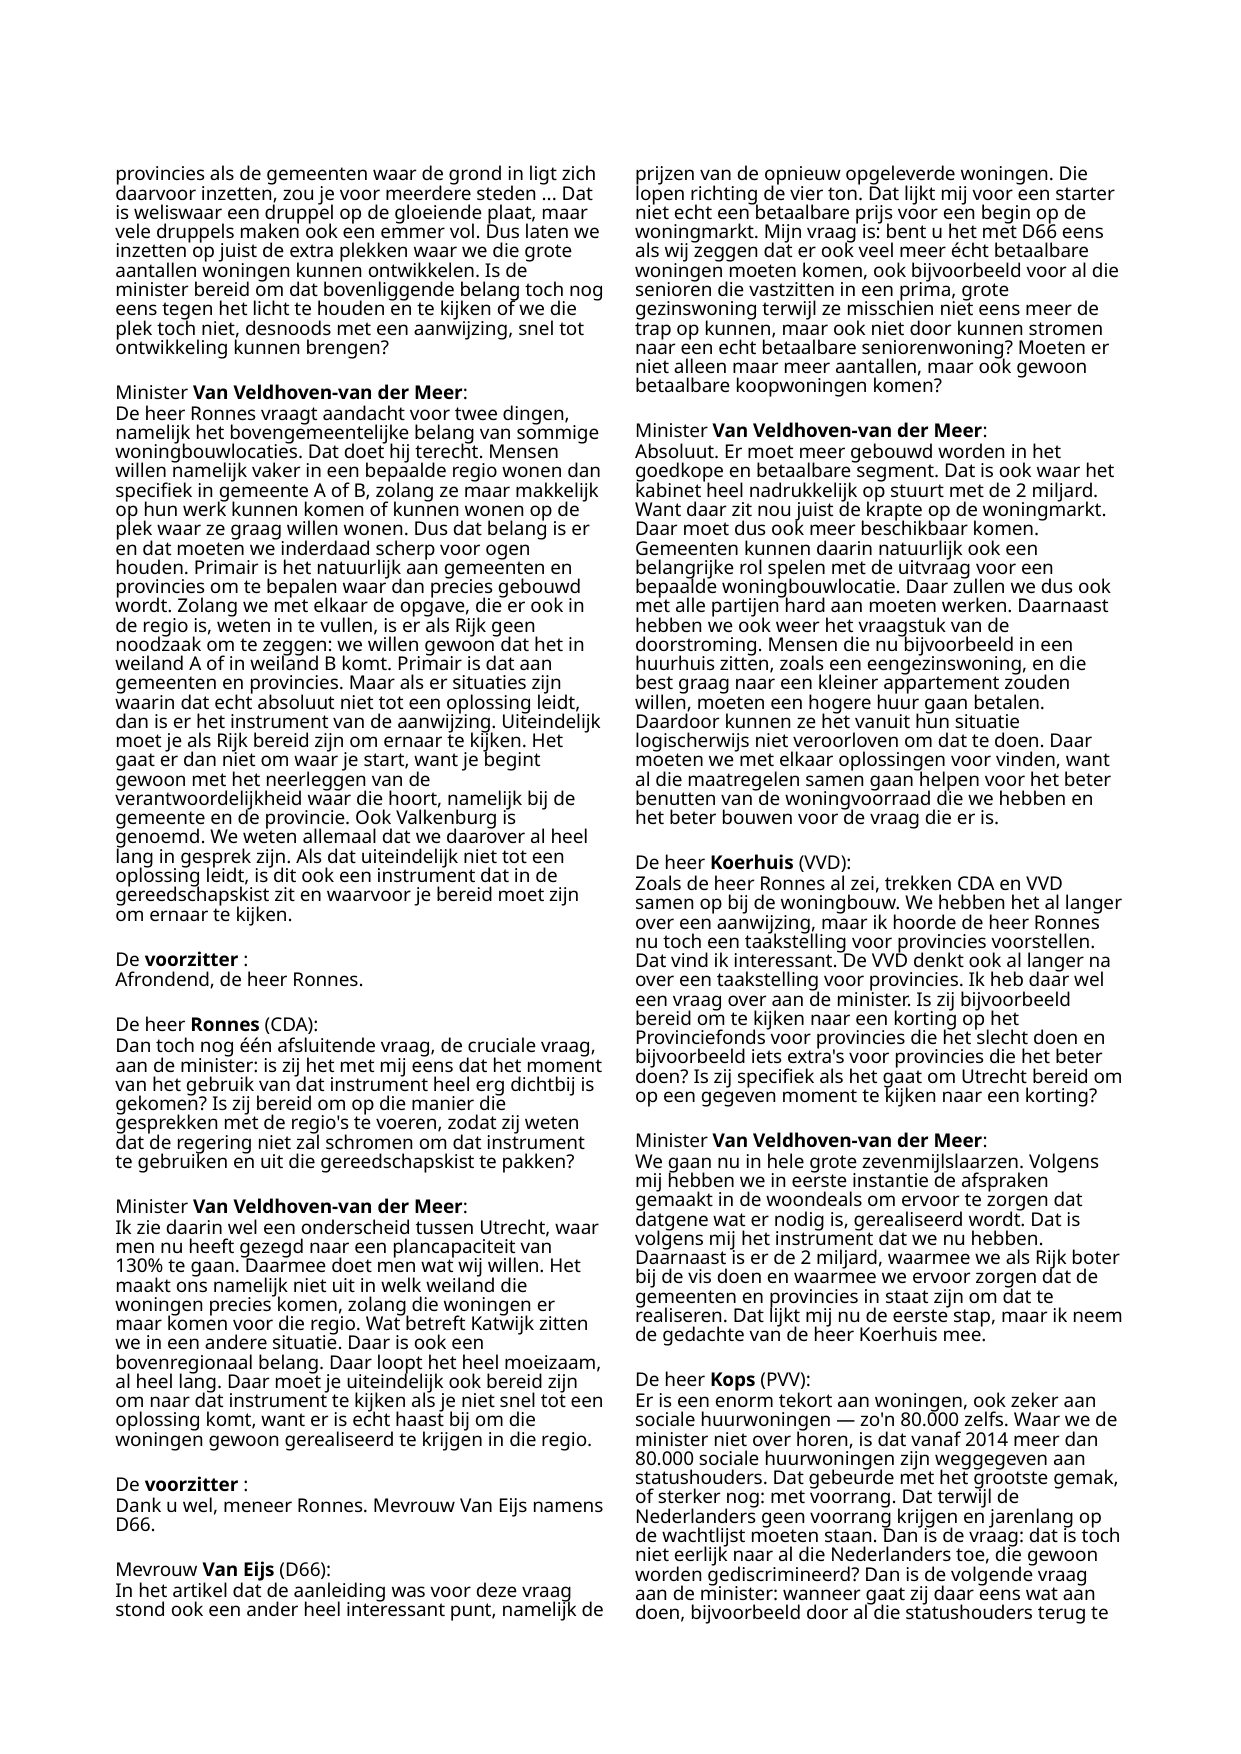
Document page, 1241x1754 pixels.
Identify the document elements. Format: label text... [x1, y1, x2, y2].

text De voorzitter : [115, 1471, 605, 1497]
text Dank u wel, meneer Ronnes. Mevrouw Van Eijs namens D66. [115, 1497, 605, 1535]
text We gaan nu in hele grote zevenmijlslaarzen. Volgens mij hebben we in eerste instantie de afspraken gemaakt in de woondeals om ervoor te zorgen dat datgene wat er nodig is, gerealiseerd wordt. Dat is volgens mij het instrument dat we nu hebben. Daarnaast is er de 2 miljard, waarmee we als Rijk boter bij de vis doen en waarmee we ervoor zorgen dat de gemeenten en provincies in staat zijn om dat te realiseren. Dat lijkt mij nu de eerste stap, maar ik neem de gedachte van de heer Koerhuis mee. [635, 1153, 1125, 1346]
text De heer Kops (PVV): [635, 1366, 1125, 1392]
text Absoluut. Er moet meer gebouwd worden in het goedkope en betaalbare segment. Dat is ook waar het kabinet heel nadrukkelijk op stuurt met de 2 miljard. Want daar zit nou juist de krapte op de woningmarkt. Daar moet dus ook meer beschikbaar komen. Gemeenten kunnen daarin natuurlijk ook een belangrijke rol spelen met de uitvraag voor een bepaalde woningbouwlocatie. Daar zullen we dus ook met alle partijen hard aan moeten werken. Daarnaast hebben we ook weer het vraagstuk van de doorstroming. Mensen die nu bijvoorbeeld in een huurhuis zitten, zoals een eengezinswoning, en die best graag naar een kleiner appartement zouden willen, moeten een hogere huur gaan betalen. Daardoor kunnen ze het vanuit hun situatie logischerwijs niet veroorloven om dat te doen. Daar moeten we met elkaar oplossingen voor vinden, want al die maatregelen samen gaan helpen voor het beter benutten van de woningvoorraad die we hebben en het beter bouwen voor de vraag die er is. [635, 443, 1125, 828]
text Afrondend, de heer Ronnes. [115, 971, 605, 991]
text In het artikel dat de aanleiding was voor deze vraag stond ook een ander heel interessant punt, namelijk de [115, 1582, 605, 1620]
text Ik zie daarin wel een onderscheid tussen Utrecht, waar men nu heeft gezegd naar een plancapaciteit van 130% te gaan. Daarmee doet men wat wij willen. Het maakt ons namelijk niet uit in welk weiland die woningen precies komen, zolang die woningen er maar komen voor die regio. Wat betreft Katwijk zitten we in een andere situatie. Daar is ook een bovenregionaal belang. Daar loopt het heel moeizaam, al heel lang. Daar moet je uiteindelijk ook bereid zijn om naar dat instrument te kijken als je niet snel tot een oplossing komt, want er is echt haast bij om die woningen gewoon gerealiseerd te krijgen in die regio. [115, 1219, 605, 1450]
text Dan toch nog één afsluitende vraag, de cruciale vraag, aan de minister: is zij het met mij eens dat het moment van het gebruik van dat instrument heel erg dichtbij is gekomen? Is zij bereid om op die manier die gesprekken met de regio's te voeren, zodat zij weten dat de regering niet zal schromen om dat instrument te gebruiken en uit die gereedschapskist te pakken? [115, 1037, 605, 1172]
text Minister Van Veldhoven-van der Meer: [635, 417, 1125, 443]
text De heer Koerhuis (VVD): [635, 849, 1125, 875]
text Zoals de heer Ronnes al zei, trekken CDA en VVD samen op bij de woningbouw. We hebben het al langer over een aanwijzing, maar ik hoorde de heer Ronnes nu toch een taakstelling voor provincies voorstellen. Dat vind ik interessant. De VVD denkt ook al langer na over een taakstelling voor provincies. Ik heb daar wel een vraag over aan de minister. Is zij bijvoorbeeld bereid om te kijken naar een korting op het Provinciefonds voor provincies die het slecht doen en bijvoorbeeld iets extra's voor provincies die het beter doen? Is zij specifiek als het gaat om Utrecht bereid om op een gegeven moment te kijken naar een korting? [635, 875, 1125, 1106]
text De heer Ronnes (CDA): [115, 1012, 605, 1037]
text Minister Van Veldhoven-van der Meer: [115, 379, 605, 404]
text De voorzitter : [115, 946, 605, 971]
text prijzen van de opnieuw opgeleverde woningen. Die lopen richting de vier ton. Dat lijkt mij voor een starter niet echt een betaalbare prijs voor een begin op de woningmarkt. Mijn vraag is: bent u het met D66 eens als wij zeggen dat er ook veel meer écht betaalbare woningen moeten komen, ook bijvoorbeeld voor al die senioren die vastzitten in een prima, grote gezinswoning terwijl ze misschien niet eens meer de trap op kunnen, maar ook niet door kunnen stromen naar een echt betaalbare seniorenwoning? Moeten er niet alleen maar meer aantallen, maar ook gewoon betaalbare koopwoningen komen? [635, 165, 1125, 397]
text Minister Van Veldhoven-van der Meer: [115, 1193, 605, 1219]
text De heer Ronnes vraagt aandacht voor twee dingen, namelijk het bovengemeentelijke belang van sommige woningbouwlocaties. Dat doet hij terecht. Mensen willen namelijk vaker in een bepaalde regio wonen dan specifiek in gemeente A of B, zolang ze maar makkelijk op hun werk kunnen komen of kunnen wonen op de plek waar ze graag willen wonen. Dus dat belang is er en dat moeten we inderdaad scherp voor ogen houden. Primair is het natuurlijk aan gemeenten en provincies om te bepalen waar dan precies gebouwd wordt. Zolang we met elkaar de opgave, die er ook in de regio is, weten in te vullen, is er als Rijk geen noodzaak om te zeggen: we willen gewoon dat het in weiland A of in weiland B komt. Primair is dat aan gemeenten en provincies. Maar als er situaties zijn waarin dat echt absoluut niet tot een oplossing leidt, dan is er het instrument van de aanwijzing. Uiteindelijk moet je als Rijk bereid zijn om ernaar te kijken. Het gaat er dan niet om waar je start, want je begint gewoon met het neerleggen van de verantwoordelijkheid waar die hoort, namelijk bij de gemeente en de provincie. Ook Valkenburg is genoemd. We weten allemaal dat we daarover al heel lang in gesprek zijn. Als dat uiteindelijk niet tot een oplossing leidt, is dit ook een instrument dat in de gereedschapskist zit en waarvoor je bereid moet zijn om ernaar te kijken. [115, 404, 605, 925]
text Mevrouw Van Eijs (D66): [115, 1556, 605, 1582]
text Er is een enorm tekort aan woningen, ook zeker aan sociale huurwoningen — zo'n 80.000 zelfs. Waar we de minister niet over horen, is dat vanaf 2014 meer dan 80.000 sociale huurwoningen zijn weggegeven aan statushouders. Dat gebeurde met het grootste gemak, of sterker nog: met voorrang. Dat terwijl de Nederlanders geen voorrang krijgen en jarenlang op de wachtlijst moeten staan. Dan is de vraag: dat is toch niet eerlijk naar al die Nederlanders toe, die gewoon worden gediscrimineerd? Dan is de volgende vraag aan de minister: wanneer gaat zij daar eens wat aan doen, bijvoorbeeld door al die statushouders terug te [635, 1392, 1125, 1623]
text provincies als de gemeenten waar de grond in ligt zich daarvoor inzetten, zou je voor meerdere steden ... Dat is weliswaar een druppel op de gloeiende plaat, maar vele druppels maken ook een emmer vol. Dus laten we inzetten op juist de extra plekken waar we die grote aantallen woningen kunnen ontwikkelen. Is de minister bereid om dat bovenliggende belang toch nog eens tegen het licht te houden en te kijken of we die plek toch niet, desnoods met een aanwijzing, snel tot ontwikkeling kunnen brengen? [115, 165, 605, 358]
text Minister Van Veldhoven-van der Meer: [635, 1127, 1125, 1153]
